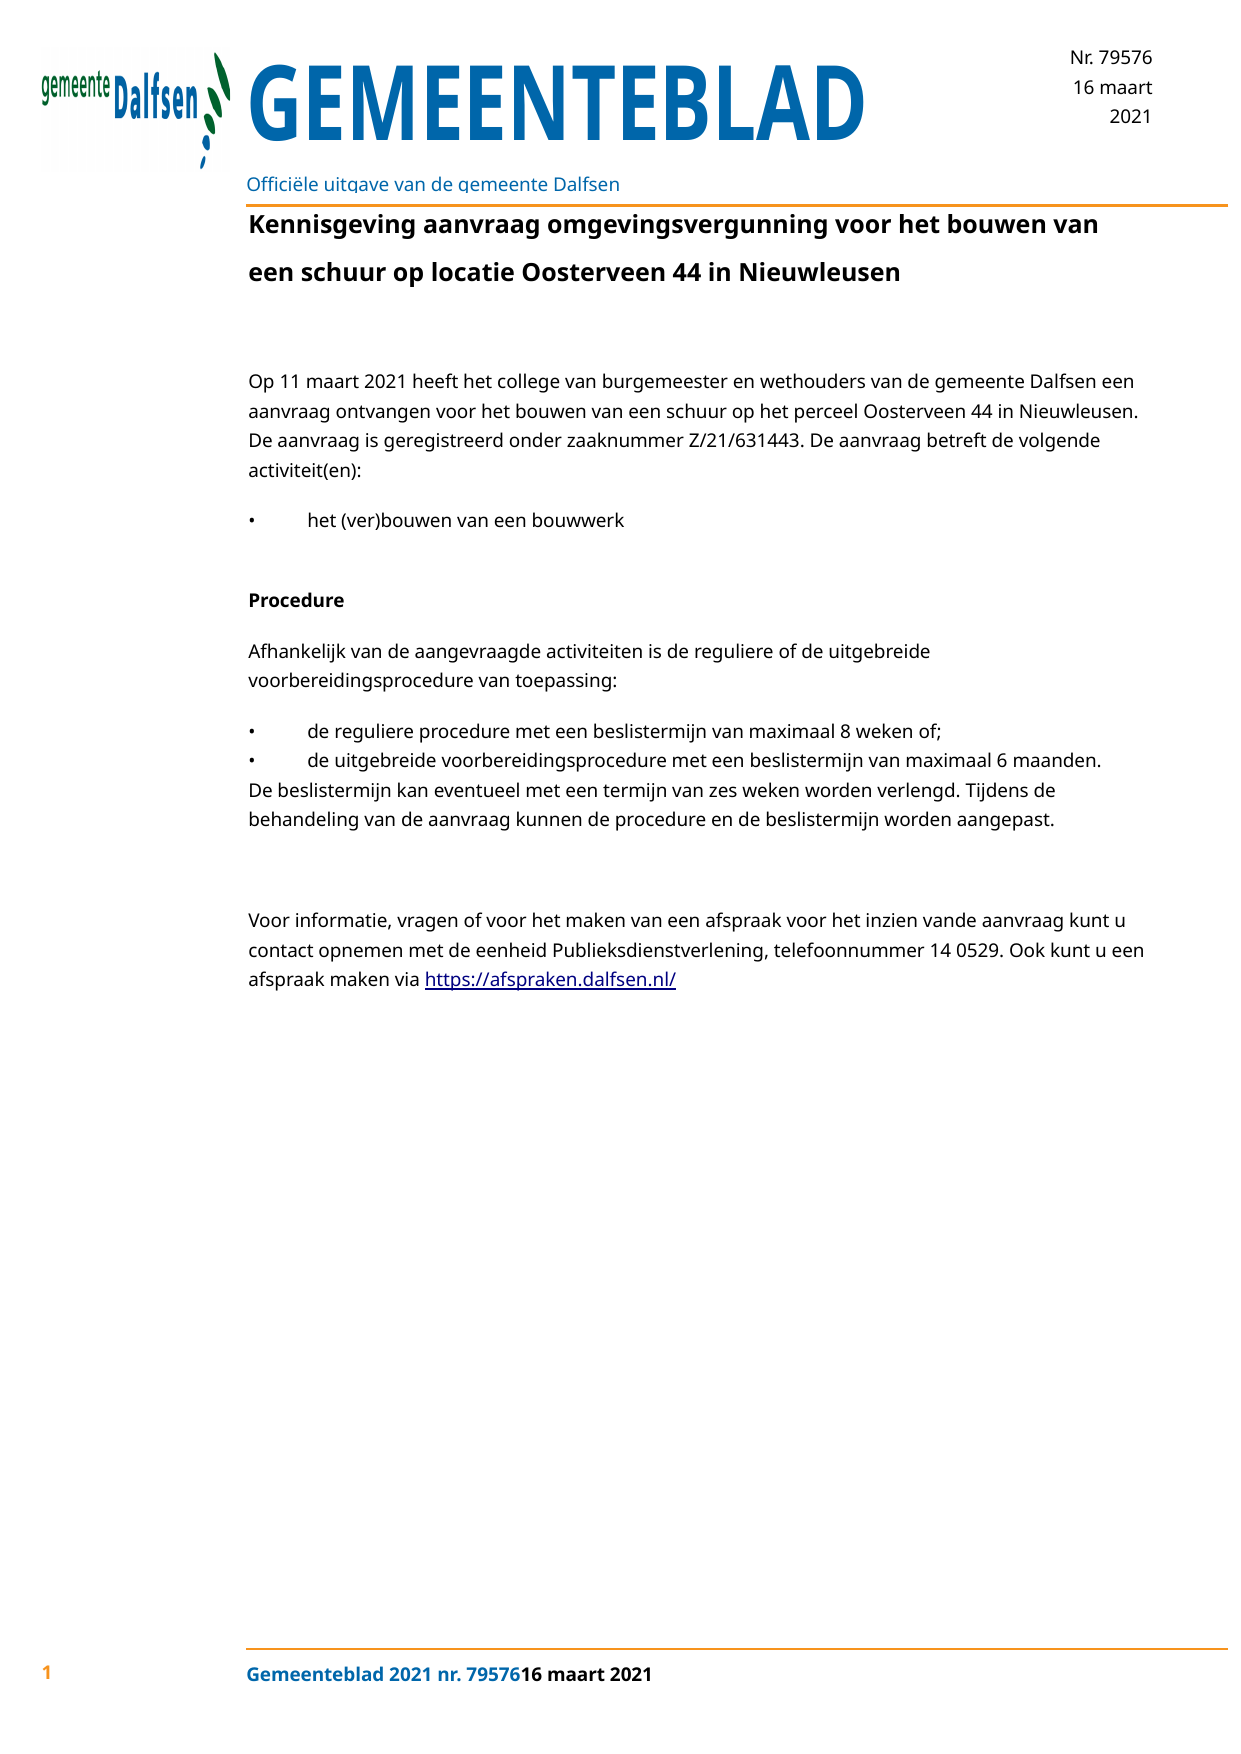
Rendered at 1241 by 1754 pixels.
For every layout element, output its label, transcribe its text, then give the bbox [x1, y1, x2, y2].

list de uitgebreide voorbereidingsprocedure met een beslistermijn van maximaal 6 maanden. [248, 747, 1152, 773]
text Kennisgeving aanvraag omgevingsvergunning voor het bouwen van een schuur op locatie Oosterveen 44 in Nieuwleusen [248, 207, 1152, 288]
text De beslistermijn kan eventueel met een termijn van zes weken worden verlengd. Tijdens de behandeling van de aanvraag kunnen de procedure en de beslistermijn worden aangepast. [248, 777, 1152, 832]
list de reguliere procedure met een beslistermijn van maximaal 8 weken of; [248, 718, 1152, 744]
picture [41, 47, 231, 172]
text Voor informatie, vragen of voor het maken van een afspraak voor het inzien vande aanvraag kunt u contact opnemen met de eenheid Publieksdienstverlening, telefoonnummer 14 0529. Ook kunt u een afspraak maken via https://afspraken.dalfsen.nl/ [248, 907, 1152, 992]
text Op 11 maart 2021 heeft het college van burgemeester en wethouders van de gemeente Dalfsen een aanvraag ontvangen voor het bouwen van een schuur op het perceel Oosterveen 44 in Nieuwleusen. De aanvraag is geregistreerd onder zaaknummer Z/21/631443. De aanvraag betreft de volgende activiteit(en): [248, 368, 1152, 483]
list het (ver)bouwen van een bouwwerk [248, 507, 1152, 533]
text Procedure [248, 587, 1152, 613]
text Afhankelijk van de aangevraagde activiteiten is de reguliere of de uitgebreide voorbereidingsprocedure van toepassing: [248, 638, 1152, 693]
